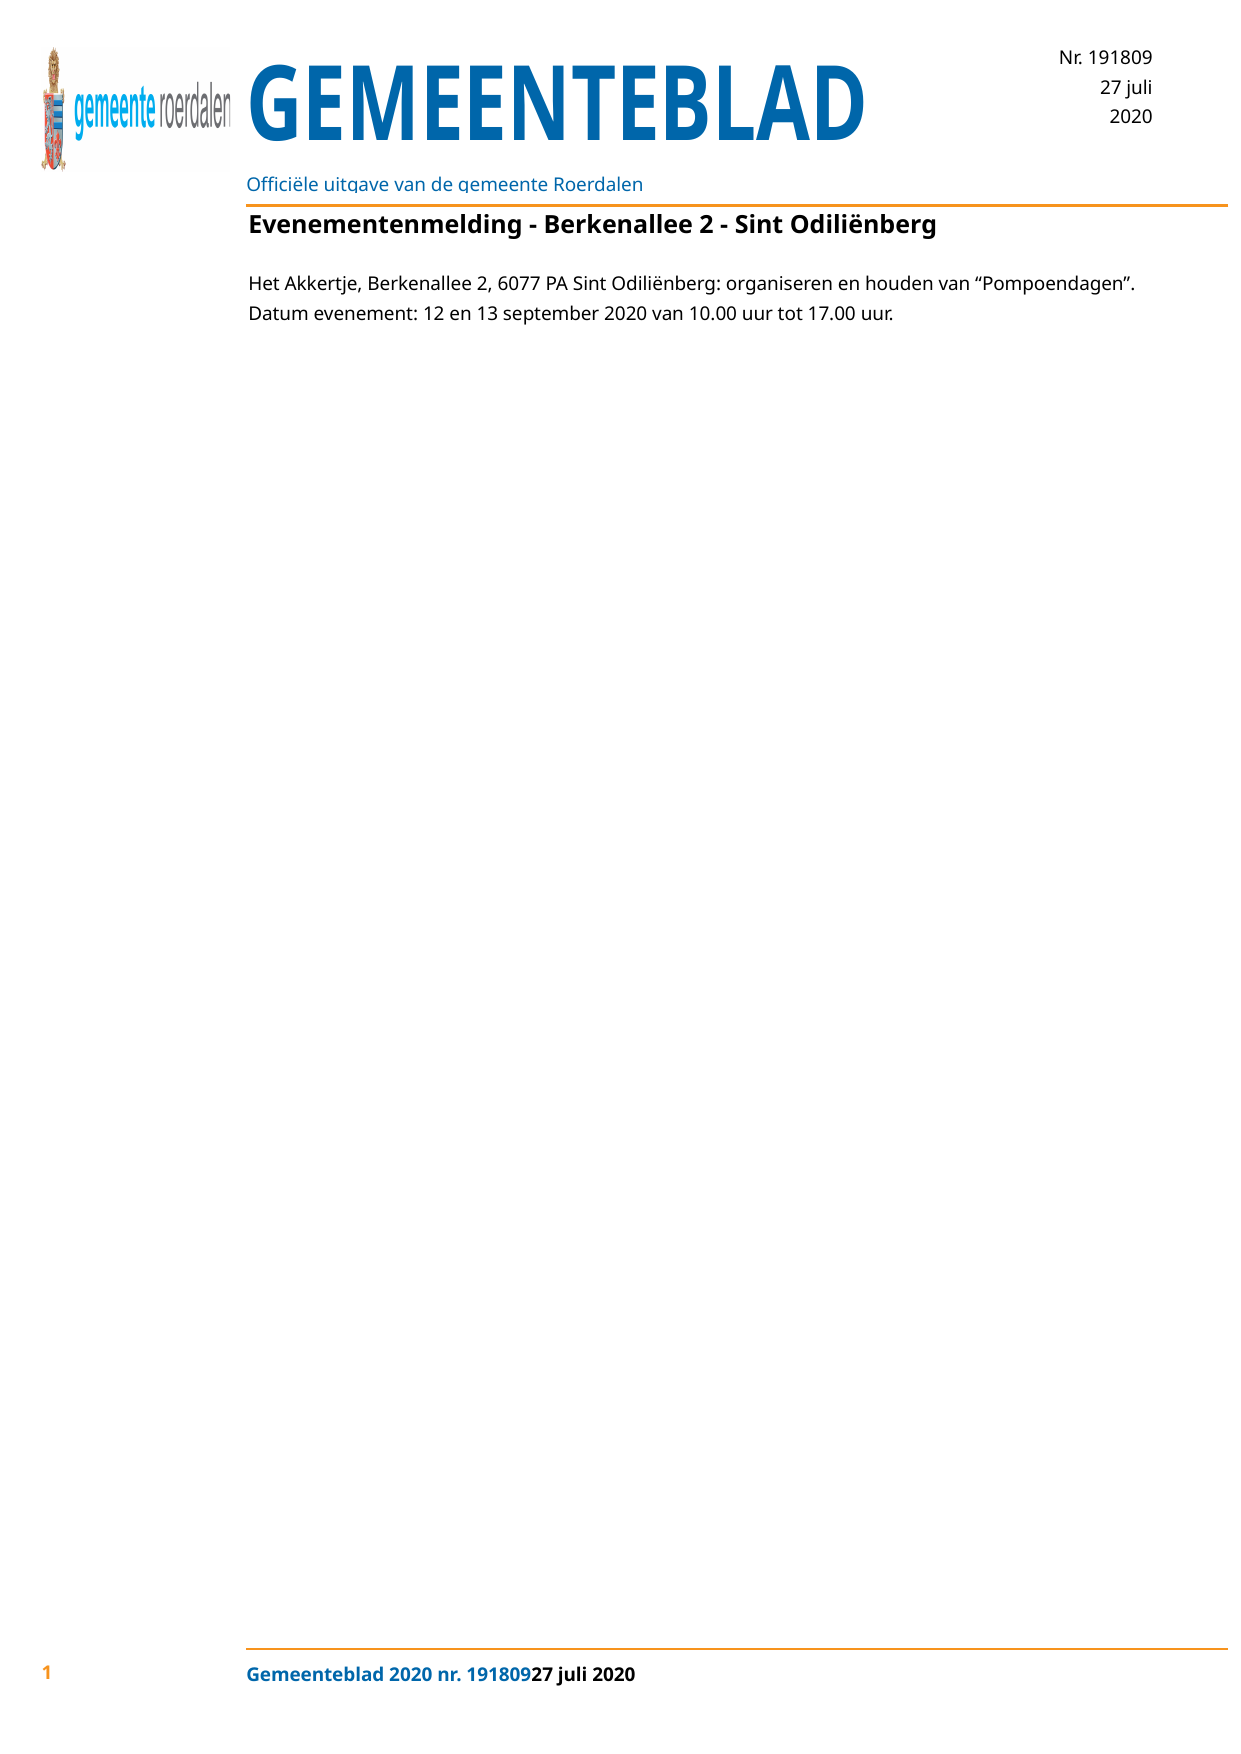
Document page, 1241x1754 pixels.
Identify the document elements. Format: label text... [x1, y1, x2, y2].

text Evenementenmelding - Berkenallee 2 - Sint Odiliënberg [248, 207, 1152, 241]
picture [41, 47, 231, 172]
text Het Akkertje, Berkenallee 2, 6077 PA Sint Odiliënberg: organiseren en houden van “Pompoendagen”. Datum evenement: 12 en 13 september 2020 van 10.00 uur tot 17.00 uur. [248, 270, 1152, 326]
